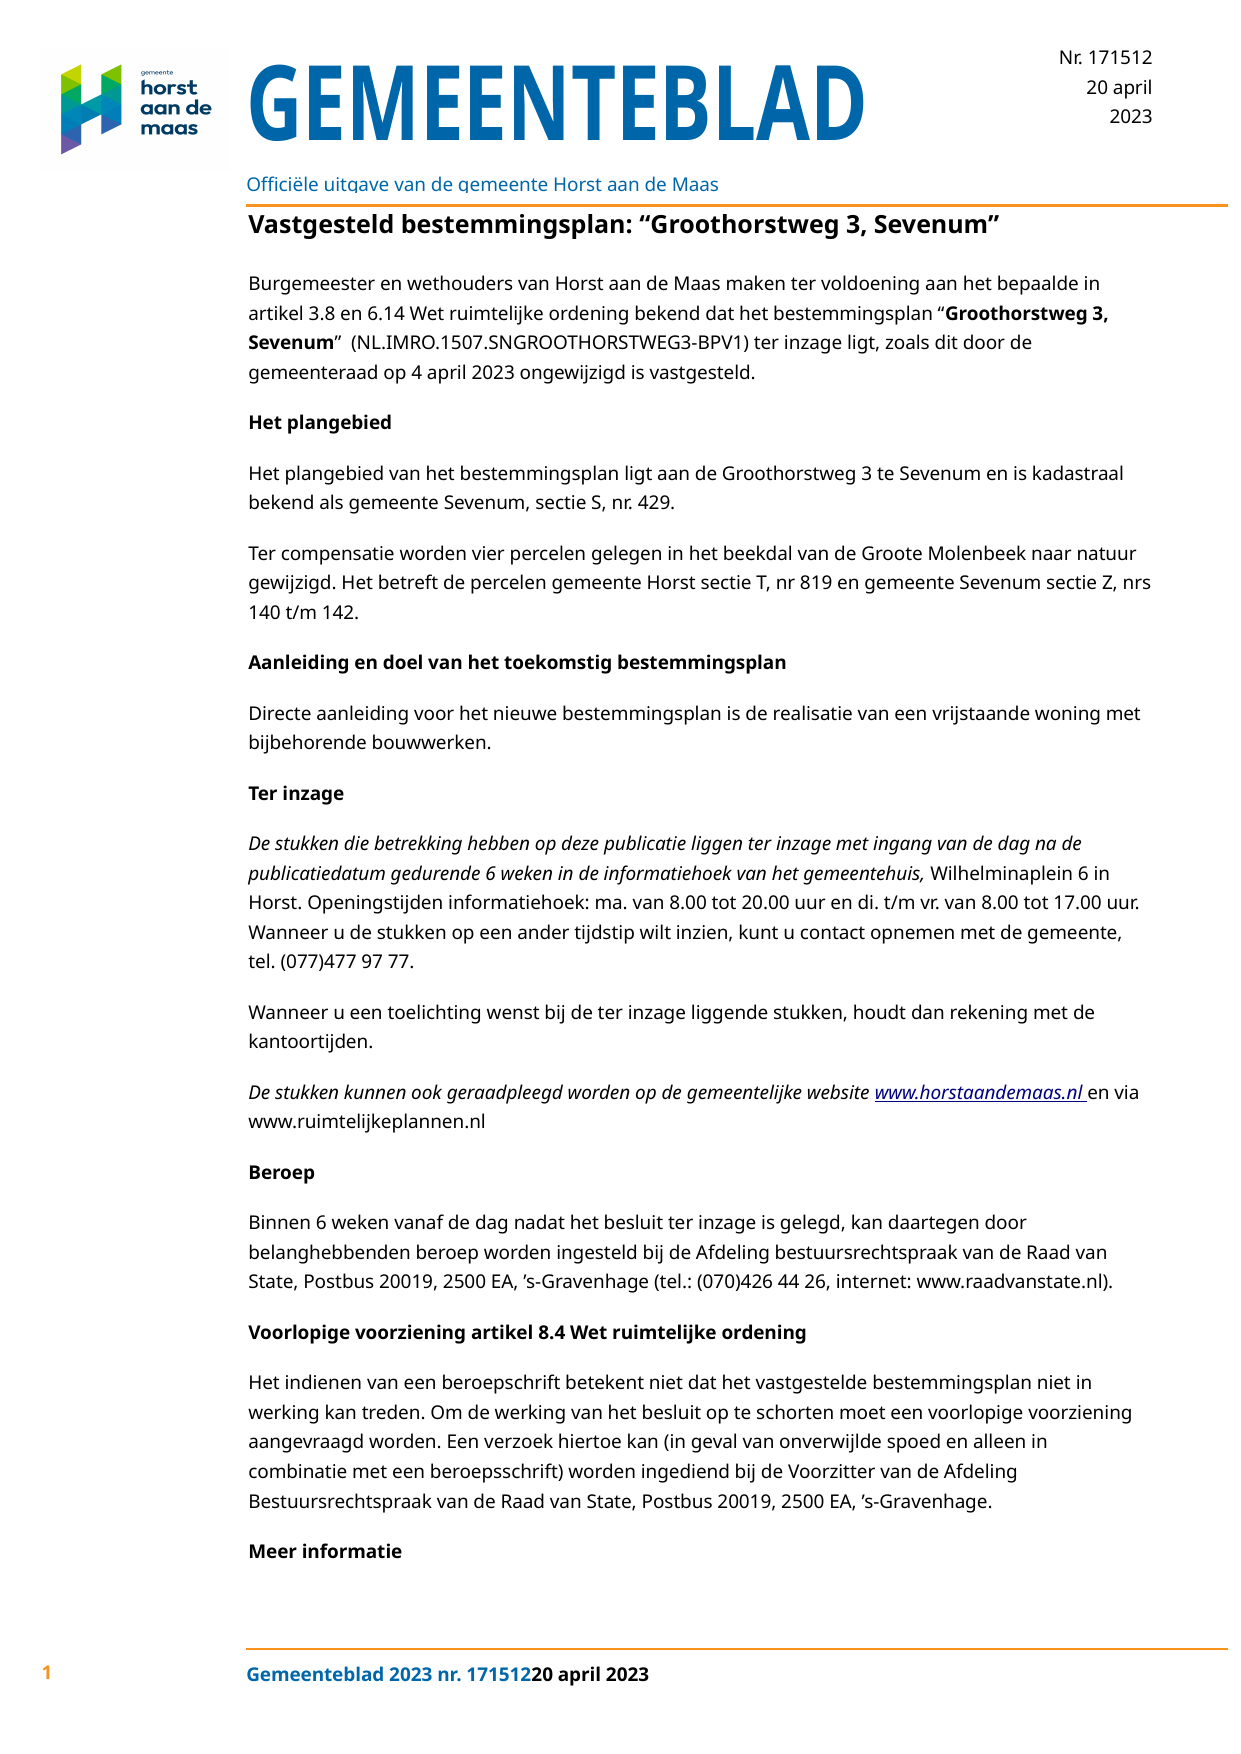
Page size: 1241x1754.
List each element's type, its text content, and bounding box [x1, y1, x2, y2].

text De stukken die betrekking hebben op deze publicatie liggen ter inzage met ingang van de dag na de publicatiedatum gedurende 6 weken in de informatiehoek van het gemeentehuis, Wilhelminaplein 6 in Horst. Openingstijden informatiehoek: ma. van 8.00 tot 20.00 uur en di. t/m vr. van 8.00 tot 17.00 uur. Wanneer u de stukken op een ander tijdstip wilt inzien, kunt u contact opnemen met de gemeente, tel. (077)477 97 77. [248, 830, 1152, 974]
text Ter inzage [248, 780, 1152, 806]
picture [41, 47, 231, 172]
text Directe aanleiding voor het nieuwe bestemmingsplan is de realisatie van een vrijstaande woning met bijbehorende bouwwerken. [248, 700, 1152, 755]
text Beroep [248, 1159, 1152, 1185]
text Het plangebied van het bestemmingsplan ligt aan de Groothorstweg 3 te Sevenum en is kadastraal bekend als gemeente Sevenum, sectie S, nr. 429. [248, 460, 1152, 515]
text De stukken kunnen ook geraadpleegd worden op de gemeentelijke website www.horstaandemaas.nl en via www.ruimtelijkeplannen.nl [248, 1079, 1152, 1134]
text Het indienen van een beroepschrift betekent niet dat het vastgestelde bestemmingsplan niet in werking kan treden. Om de werking van het besluit op te schorten moet een voorlopige voorziening aangevraagd worden. Een verzoek hiertoe kan (in geval van onverwijlde spoed en alleen in combinatie met een beroepsschrift) worden ingediend bij de Voorzitter van de Afdeling Bestuursrechtspraak van de Raad van State, Postbus 20019, 2500 EA, ’s-Gravenhage. [248, 1369, 1152, 1513]
text Het plangebied [248, 409, 1152, 435]
text Meer informatie [248, 1538, 1152, 1564]
text Aanleiding en doel van het toekomstig bestemmingsplan [248, 649, 1152, 675]
text Binnen 6 weken vanaf de dag nadat het besluit ter inzage is gelegd, kan daartegen door belanghebbenden beroep worden ingesteld bij de Afdeling bestuursrechtspraak van de Raad van State, Postbus 20019, 2500 EA, ’s-Gravenhage (tel.: (070)426 44 26, internet: www.raadvanstate.nl). [248, 1209, 1152, 1294]
text Burgemeester en wethouders van Horst aan de Maas maken ter voldoening aan het bepaalde in artikel 3.8 en 6.14 Wet ruimtelijke ordening bekend dat het bestemmingsplan “Groothorstweg 3, Sevenum” (NL.IMRO.1507.SNGROOTHORSTWEG3-BPV1) ter inzage ligt, zoals dit door de gemeenteraad op 4 april 2023 ongewijzigd is vastgesteld. [248, 270, 1152, 385]
text Vastgesteld bestemmingsplan: “Groothorstweg 3, Sevenum” [248, 207, 1152, 241]
text Voorlopige voorziening artikel 8.4 Wet ruimtelijke ordening [248, 1319, 1152, 1345]
text Wanneer u een toelichting wenst bij de ter inzage liggende stukken, houdt dan rekening met de kantoortijden. [248, 999, 1152, 1054]
text Ter compensatie worden vier percelen gelegen in het beekdal van de Groote Molenbeek naar natuur gewijzigd. Het betreft de percelen gemeente Horst sectie T, nr 819 en gemeente Sevenum sectie Z, nrs 140 t/m 142. [248, 540, 1152, 625]
